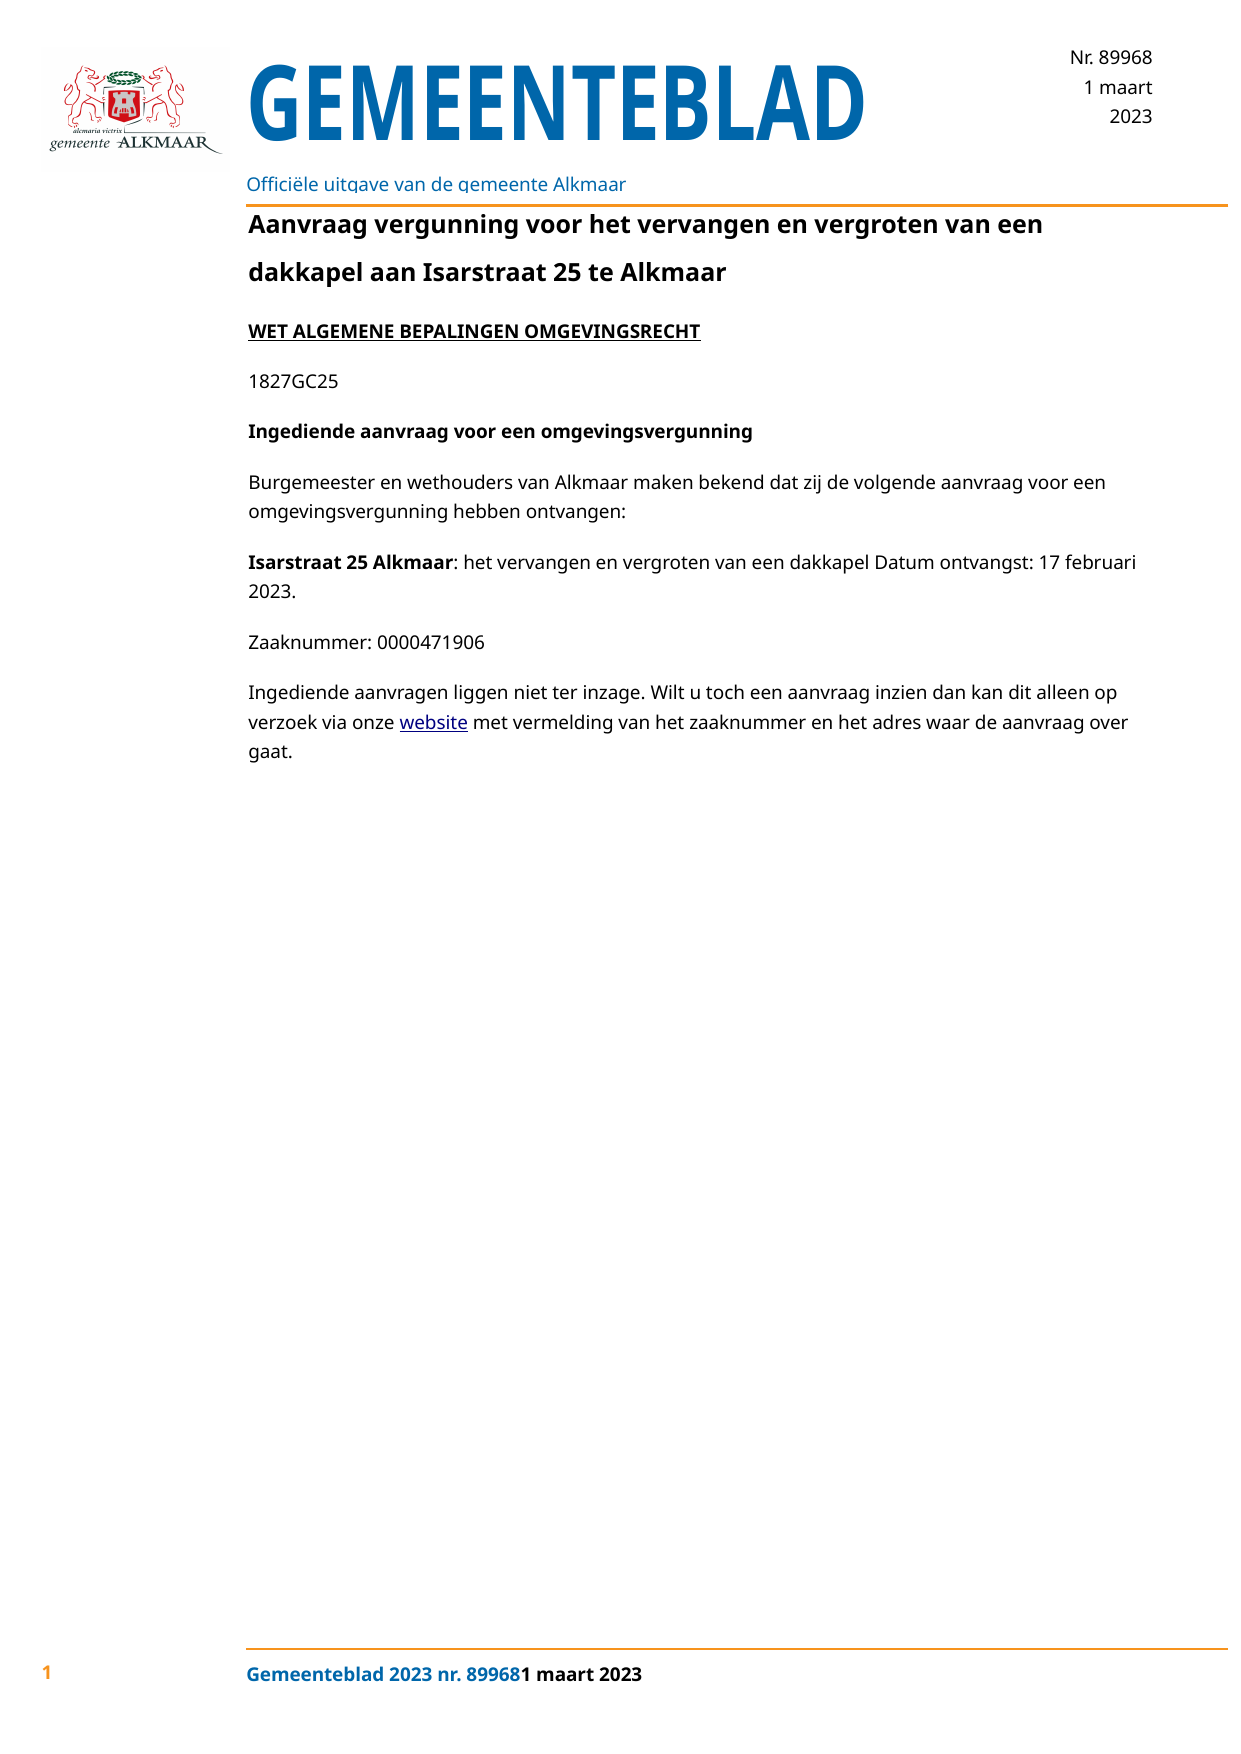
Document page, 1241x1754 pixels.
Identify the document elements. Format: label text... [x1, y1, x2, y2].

picture [41, 47, 231, 172]
text Ingediende aanvragen liggen niet ter inzage. Wilt u toch een aanvraag inzien dan kan dit alleen op verzoek via onze website met vermelding van het zaaknummer en het adres waar de aanvraag over gaat. [248, 679, 1152, 764]
text Burgemeester en wethouders van Alkmaar maken bekend dat zij de volgende aanvraag voor een omgevingsvergunning hebben ontvangen: [248, 469, 1152, 524]
text Isarstraat 25 Alkmaar: het vervangen en vergroten van een dakkapel Datum ontvangst: 17 februari 2023. [248, 549, 1152, 604]
text WET ALGEMENE BEPALINGEN OMGEVINGSRECHT [248, 318, 1152, 344]
text 1827GC25 [248, 368, 1152, 394]
text Zaaknummer: 0000471906 [248, 629, 1152, 655]
text Aanvraag vergunning voor het vervangen en vergroten van een dakkapel aan Isarstraat 25 te Alkmaar [248, 207, 1152, 288]
text Ingediende aanvraag voor een omgevingsvergunning [248, 419, 1152, 444]
